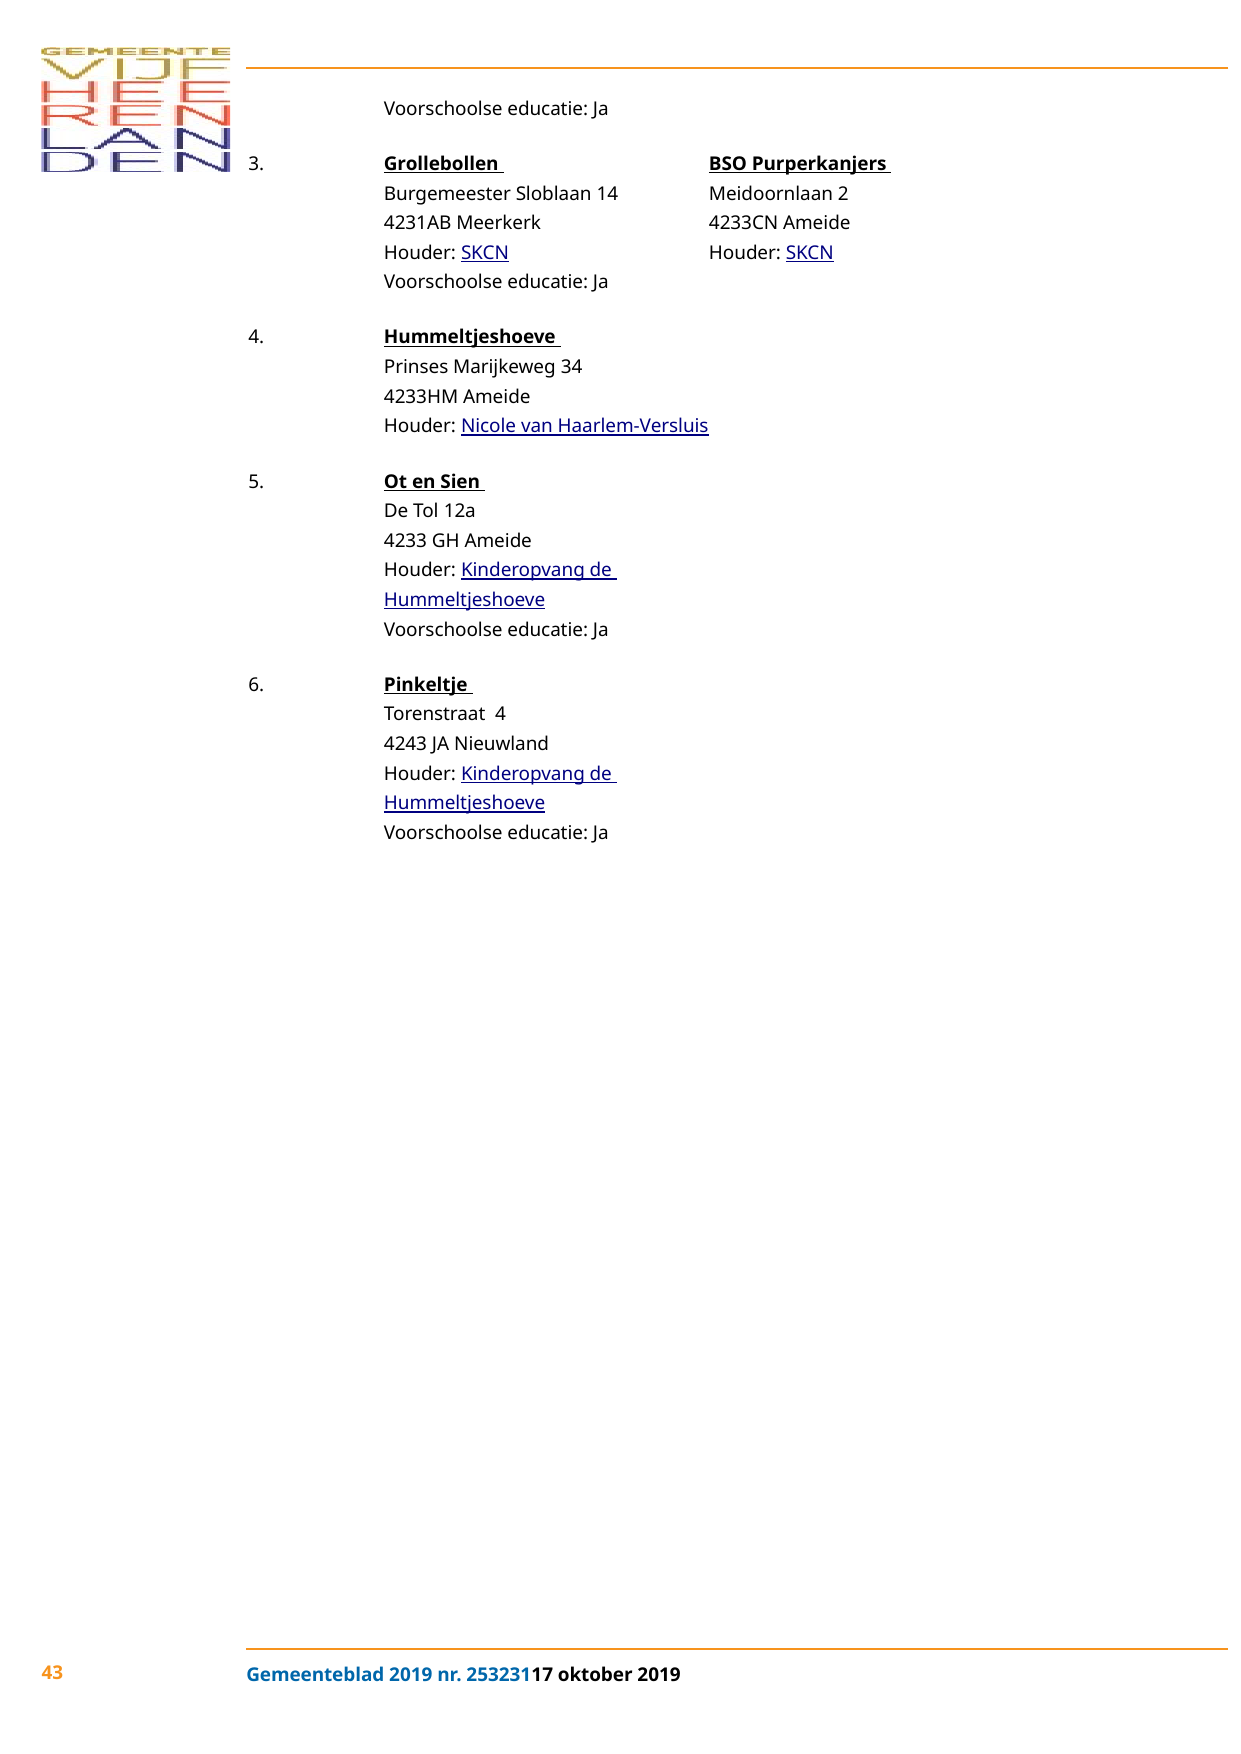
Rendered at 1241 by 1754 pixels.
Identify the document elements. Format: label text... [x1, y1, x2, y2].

table_cell BSO Purperkanjers Meidoornlaan 2 4233CN Ameide Houder: SKCN [709, 150, 1016, 324]
table_cell Pinkeltje Torenstraat 4 4243 JA Nieuwland Houder: Kinderopvang de Hummeltjeshoeve Voorschoolse educatie: Ja [384, 671, 709, 874]
table_cell Hummeltjeshoeve Prinses Marijkeweg 34 4233HM Ameide Houder: Nicole van Haarlem-Versluis [384, 324, 709, 468]
table_cell Ot en Sien De Tol 12a 4233 GH Ameide Houder: Kinderopvang de Hummeltjeshoeve Voorschoolse educatie: Ja [384, 468, 709, 671]
table_cell [1016, 95, 1152, 150]
table_cell [709, 95, 1016, 150]
picture [41, 47, 231, 172]
table_cell 3. [248, 150, 384, 324]
table_cell [1016, 671, 1152, 874]
table_cell Grollebollen Burgemeester Sloblaan 14 4231AB Meerkerk Houder: SKCN Voorschoolse educatie: Ja [384, 150, 709, 324]
table_cell [709, 671, 1016, 874]
table_cell [709, 468, 1016, 671]
table_cell 6. [248, 671, 384, 874]
table_cell [1016, 324, 1152, 468]
table_cell 4. [248, 324, 384, 468]
table_cell [709, 324, 1016, 468]
table_cell 5. [248, 468, 384, 671]
table_cell [248, 95, 384, 150]
table_cell Voorschoolse educatie: Ja [384, 95, 709, 150]
table_cell [1016, 150, 1152, 324]
table_cell [1016, 468, 1152, 671]
